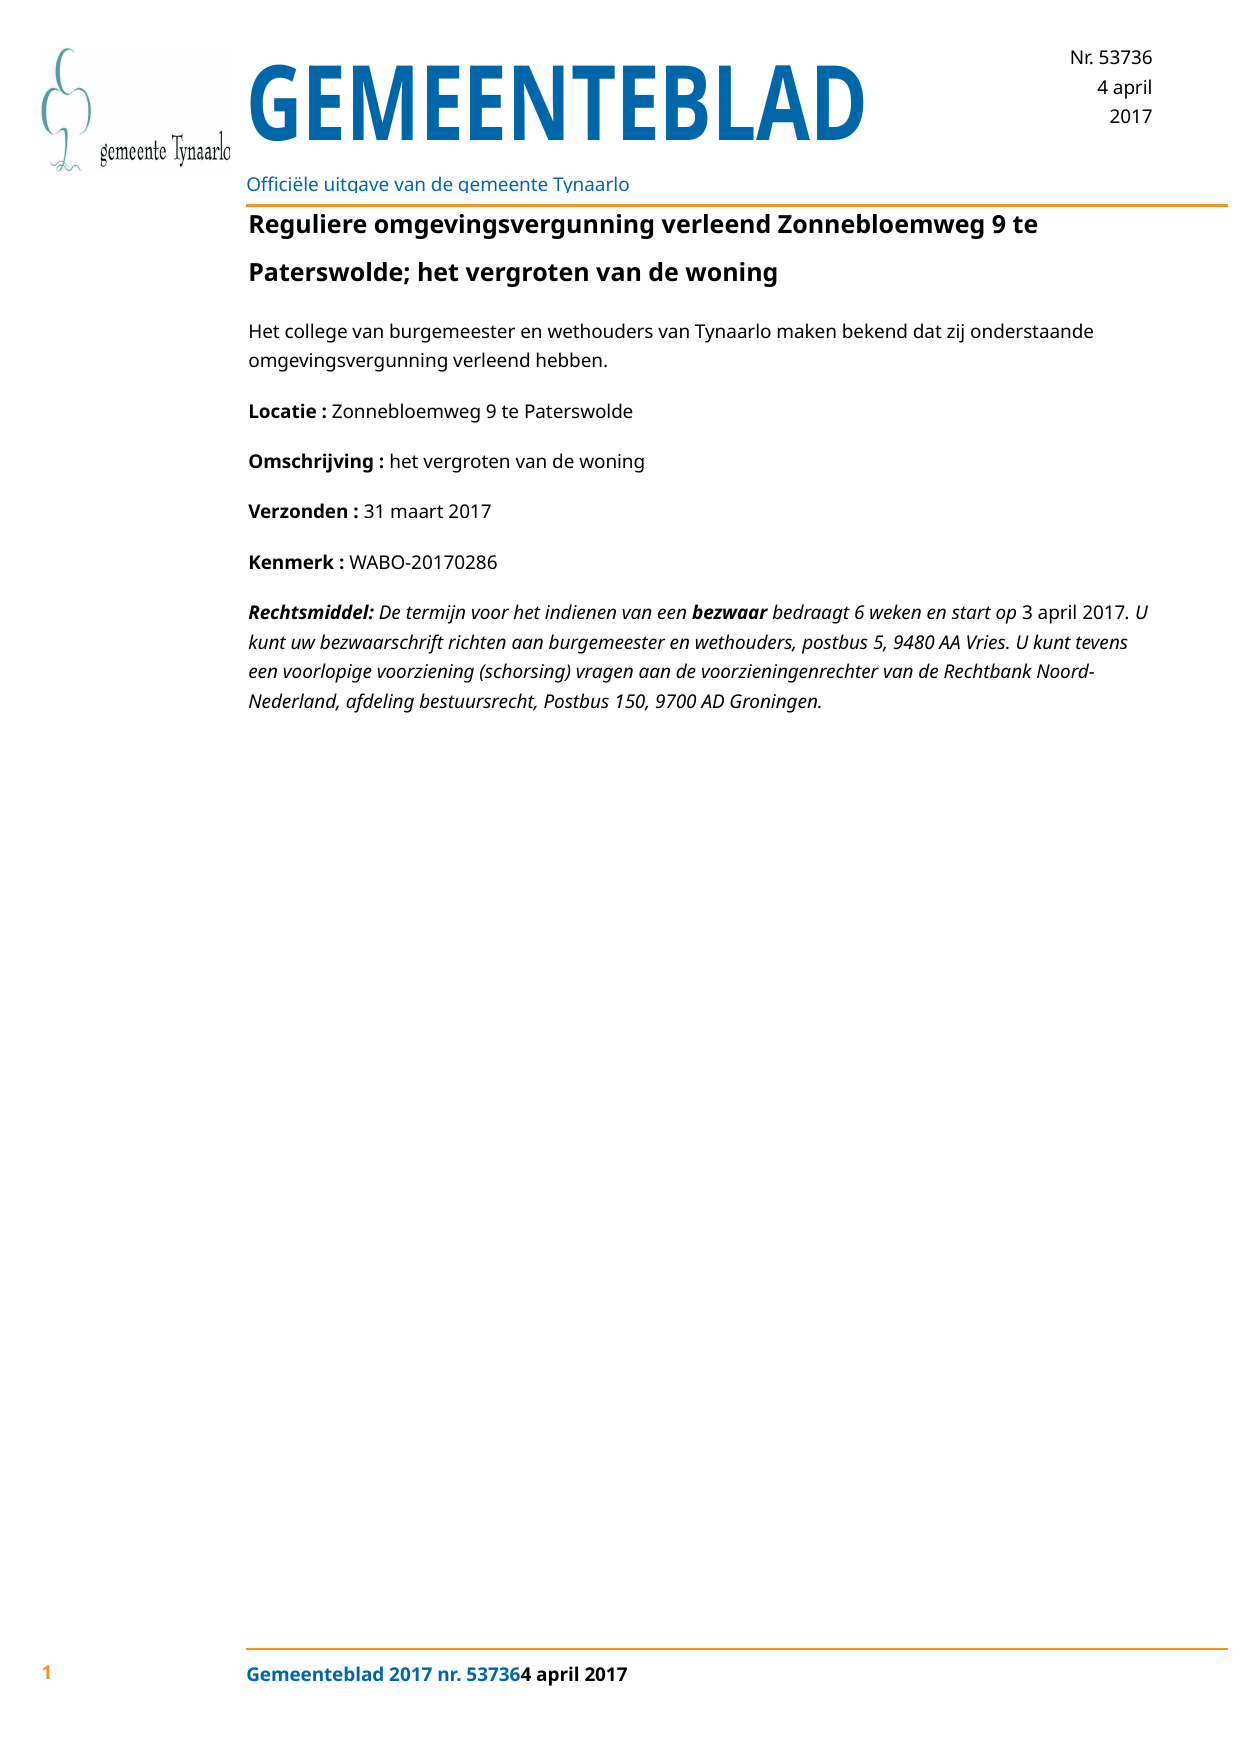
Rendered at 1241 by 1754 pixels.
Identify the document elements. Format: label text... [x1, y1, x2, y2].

text Kenmerk : WABO-20170286 [248, 549, 1152, 575]
text Locatie : Zonnebloemweg 9 te Paterswolde [248, 398, 1152, 424]
text Omschrijving : het vergroten van de woning [248, 448, 1152, 474]
text Reguliere omgevingsvergunning verleend Zonnebloemweg 9 te Paterswolde; het vergroten van de woning [248, 207, 1152, 288]
text Het college van burgemeester en wethouders van Tynaarlo maken bekend dat zij onderstaande omgevingsvergunning verleend hebben. [248, 318, 1152, 373]
text Verzonden : 31 maart 2017 [248, 499, 1152, 524]
text Rechtsmiddel: De termijn voor het indienen van een bezwaar bedraagt 6 weken en start op 3 april 2017. U kunt uw bezwaarschrift richten aan burgemeester en wethouders, postbus 5, 9480 AA Vries. U kunt tevens een voorlopige voorziening (schorsing) vragen aan de voorzieningenrechter van de Rechtbank Noord-Nederland, afdeling bestuursrecht, Postbus 150, 9700 AD Groningen. [248, 599, 1152, 714]
picture [41, 47, 231, 172]
